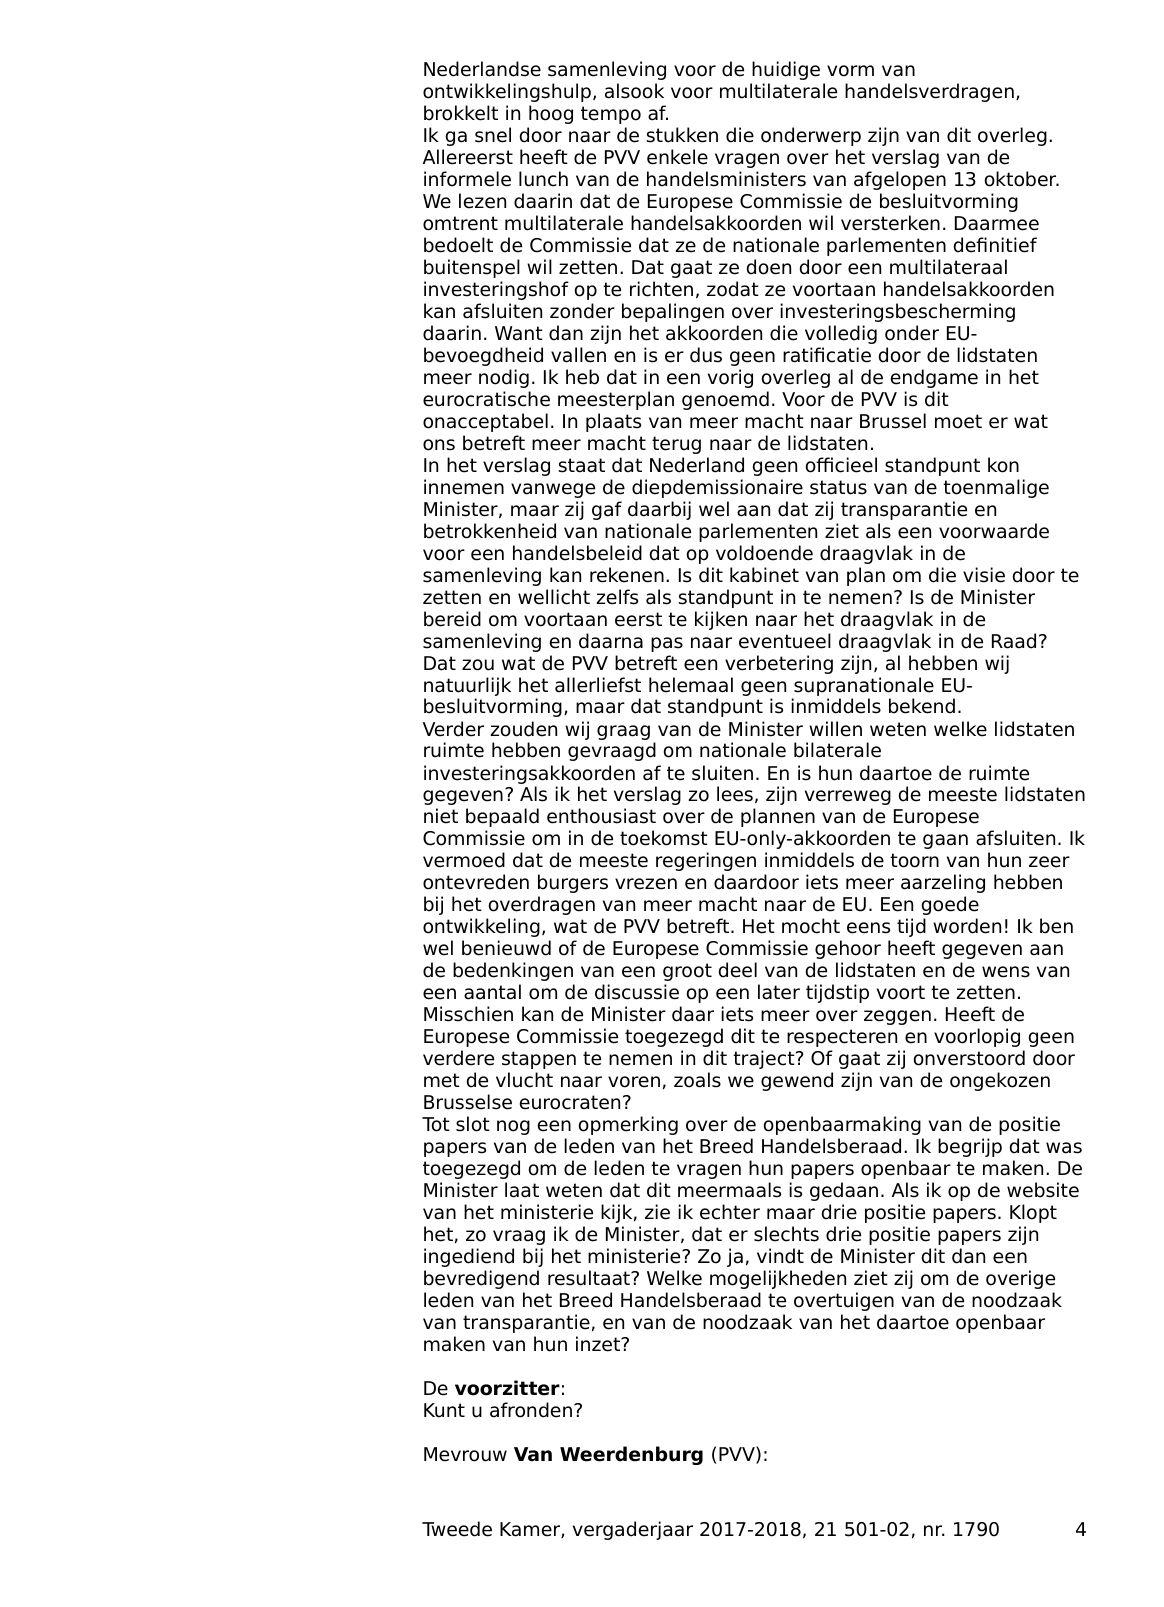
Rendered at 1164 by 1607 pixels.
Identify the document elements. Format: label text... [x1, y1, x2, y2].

text Kunt u afronden? [422, 1400, 1087, 1422]
text Tot slot nog een opmerking over de openbaarmaking van de positie papers van de leden van het Breed Handelsberaad. Ik begrijp dat was toegezegd om de leden te vragen hun papers openbaar te maken. De Minister laat weten dat dit meermaals is gedaan. Als ik op de website van het ministerie kijk, zie ik echter maar drie positie papers. Klopt het, zo vraag ik de Minister, dat er slechts drie positie papers zijn ingediend bij het ministerie? Zo ja, vindt de Minister dit dan een bevredigend resultaat? Welke mogelijkheden ziet zij om de overige leden van het Breed Handelsberaad te overtuigen van de noodzaak van transparantie, en van de noodzaak van het daartoe openbaar maken van hun inzet? [422, 1114, 1087, 1356]
text Mevrouw Van Weerdenburg (PVV): [422, 1444, 1087, 1466]
text De voorzitter: [422, 1378, 1087, 1400]
text In het verslag staat dat Nederland geen officieel standpunt kon innemen vanwege de diepdemissionaire status van de toenmalige Minister, maar zij gaf daarbij wel aan dat zij transparantie en betrokkenheid van nationale parlementen ziet als een voorwaarde voor een handelsbeleid dat op voldoende draagvlak in de samenleving kan rekenen. Is dit kabinet van plan om die visie door te zetten en wellicht zelfs als standpunt in te nemen? Is de Minister bereid om voortaan eerst te kijken naar het draagvlak in de samenleving en daarna pas naar eventueel draagvlak in de Raad? Dat zou wat de PVV betreft een verbetering zijn, al hebben wij natuurlijk het allerliefst helemaal geen supranationale EU-besluitvorming, maar dat standpunt is inmiddels bekend. [422, 455, 1087, 718]
text Ik ga snel door naar de stukken die onderwerp zijn van dit overleg. Allereerst heeft de PVV enkele vragen over het verslag van de informele lunch van de handelsministers van afgelopen 13 oktober. We lezen daarin dat de Europese Commissie de besluitvorming omtrent multilaterale handelsakkoorden wil versterken. Daarmee bedoelt de Commissie dat ze de nationale parlementen definitief buitenspel wil zetten. Dat gaat ze doen door een multilateraal investeringshof op te richten, zodat ze voortaan handelsakkoorden kan afsluiten zonder bepalingen over investeringsbescherming daarin. Want dan zijn het akkoorden die volledig onder EU-bevoegdheid vallen en is er dus geen ratificatie door de lidstaten meer nodig. Ik heb dat in een vorig overleg al de endgame in het eurocratische meesterplan genoemd. Voor de PVV is dit onacceptabel. In plaats van meer macht naar Brussel moet er wat ons betreft meer macht terug naar de lidstaten. [422, 125, 1087, 455]
text Nederlandse samenleving voor de huidige vorm van ontwikkelingshulp, alsook voor multilaterale handelsverdragen, brokkelt in hoog tempo af. [422, 59, 1087, 125]
text Verder zouden wij graag van de Minister willen weten welke lidstaten ruimte hebben gevraagd om nationale bilaterale investeringsakkoorden af te sluiten. En is hun daartoe de ruimte gegeven? Als ik het verslag zo lees, zijn verreweg de meeste lidstaten niet bepaald enthousiast over de plannen van de Europese Commissie om in de toekomst EU-only-akkoorden te gaan afsluiten. Ik vermoed dat de meeste regeringen inmiddels de toorn van hun zeer ontevreden burgers vrezen en daardoor iets meer aarzeling hebben bij het overdragen van meer macht naar de EU. Een goede ontwikkeling, wat de PVV betreft. Het mocht eens tijd worden! Ik ben wel benieuwd of de Europese Commissie gehoor heeft gegeven aan de bedenkingen van een groot deel van de lidstaten en de wens van een aantal om de discussie op een later tijdstip voort te zetten. Misschien kan de Minister daar iets meer over zeggen. Heeft de Europese Commissie toegezegd dit te respecteren en voorlopig geen verdere stappen te nemen in dit traject? Of gaat zij onverstoord door met de vlucht naar voren, zoals we gewend zijn van de ongekozen Brusselse eurocraten? [422, 718, 1087, 1114]
